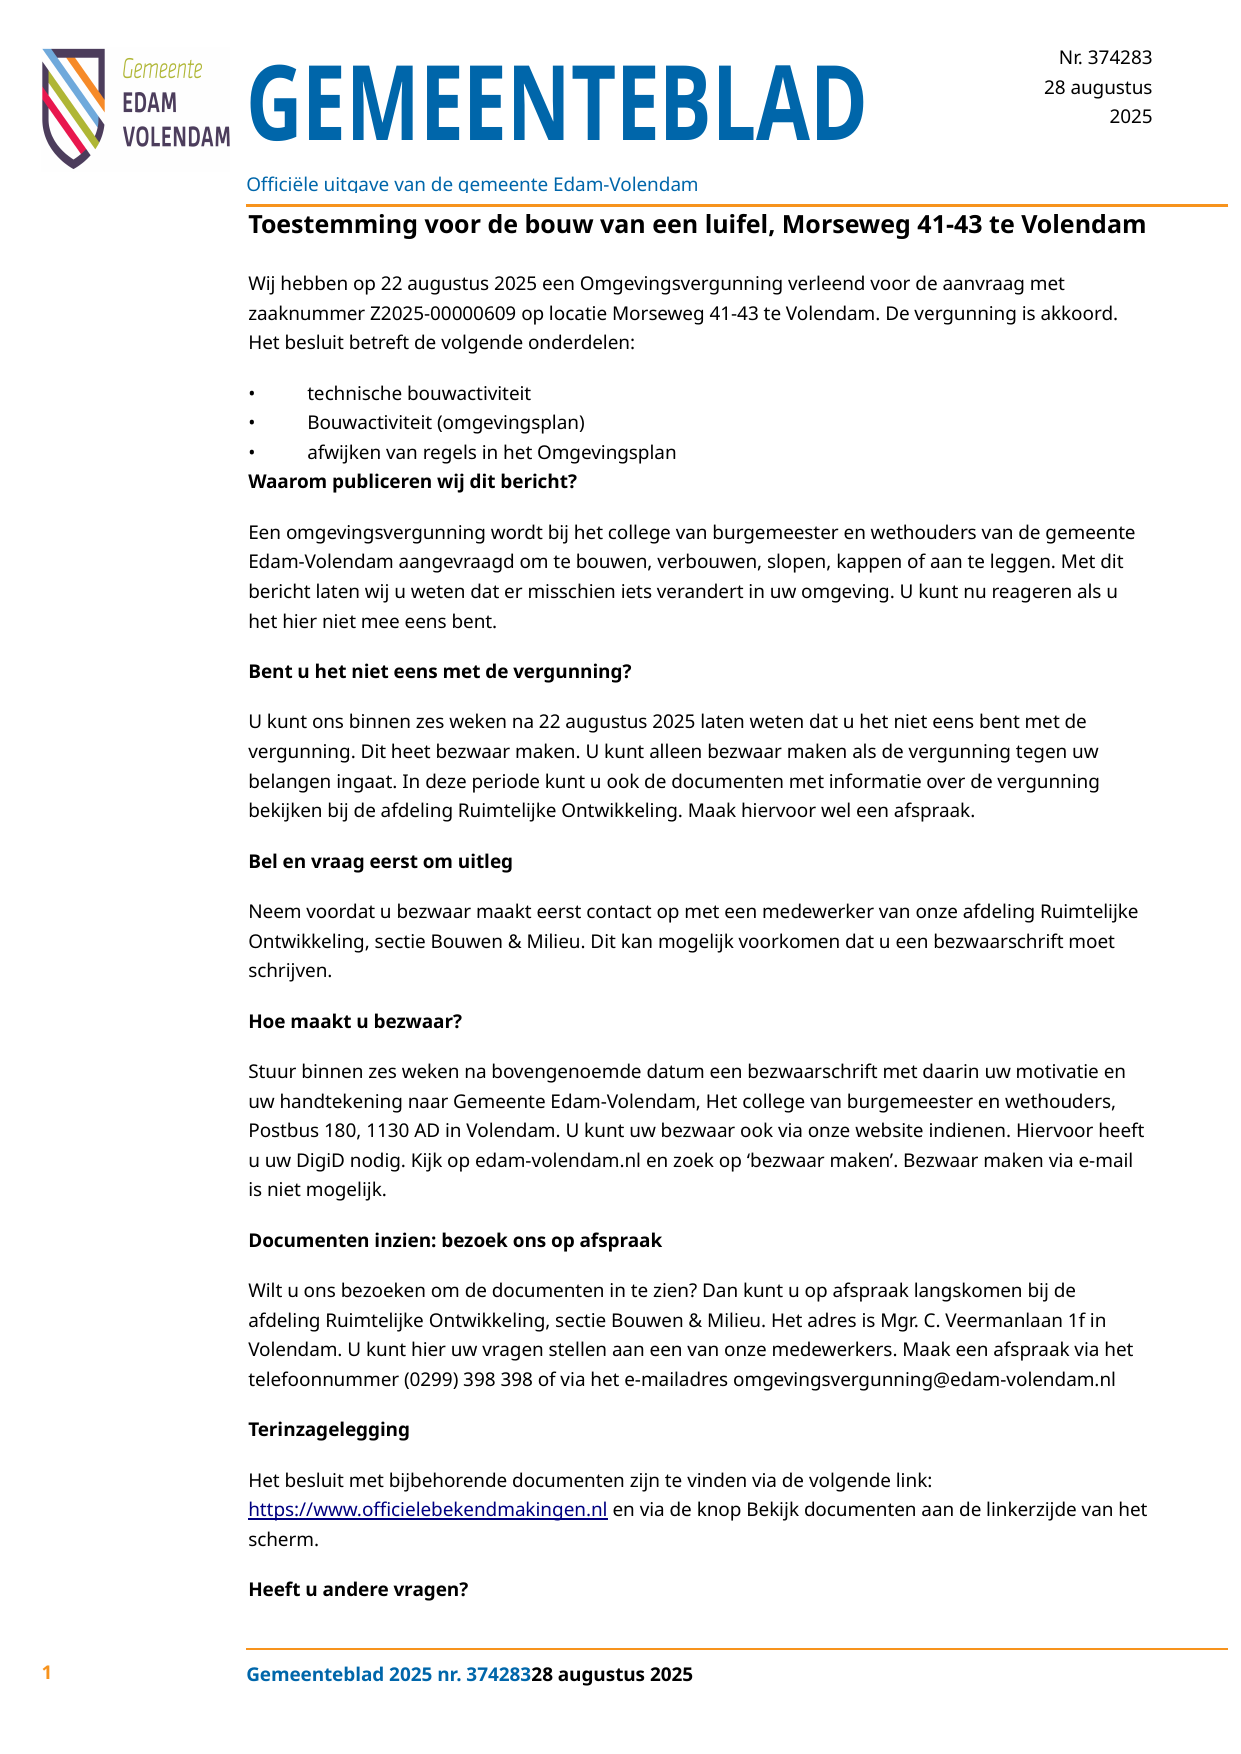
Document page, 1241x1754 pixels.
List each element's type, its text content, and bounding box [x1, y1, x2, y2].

text Heeft u andere vragen? [248, 1577, 1152, 1602]
list afwijken van regels in het Omgevingsplan [248, 439, 1152, 465]
text Documenten inzien: bezoek ons op afspraak [248, 1227, 1152, 1253]
text Hoe maakt u bezwaar? [248, 1008, 1152, 1033]
text Toestemming voor de bouw van een luifel, Morseweg 41-43 te Volendam [248, 207, 1152, 241]
text Terinzagelegging [248, 1417, 1152, 1442]
text Neem voordat u bezwaar maakt eerst contact op met een medewerker van onze afdeling Ruimtelijke Ontwikkeling, sectie Bouwen & Milieu. Dit kan mogelijk voorkomen dat u een bezwaarschrift moet schrijven. [248, 898, 1152, 983]
text Het besluit met bijbehorende documenten zijn te vinden via de volgende link: https://www.officielebekendmakingen.nl en via de knop Bekijk documenten aan de linkerzijde van het scherm. [248, 1467, 1152, 1552]
list Bouwactiviteit (omgevingsplan) [248, 409, 1152, 435]
text Waarom publiceren wij dit bericht? [248, 469, 1152, 494]
picture [41, 47, 231, 172]
text Wij hebben op 22 augustus 2025 een Omgevingsvergunning verleend voor de aanvraag met zaaknummer Z2025-00000609 op locatie Morseweg 41-43 te Volendam. De vergunning is akkoord. Het besluit betreft de volgende onderdelen: [248, 270, 1152, 355]
text Stuur binnen zes weken na bovengenoemde datum een bezwaarschrift met daarin uw motivatie en uw handtekening naar Gemeente Edam-Volendam, Het college van burgemeester en wethouders, Postbus 180, 1130 AD in Volendam. U kunt uw bezwaar ook via onze website indienen. Hiervoor heeft u uw DigiD nodig. Kijk op edam-volendam.nl en zoek op ‘bezwaar maken’. Bezwaar maken via e-mail is niet mogelijk. [248, 1058, 1152, 1202]
text Bel en vraag eerst om uitleg [248, 848, 1152, 873]
list technische bouwactiviteit [248, 380, 1152, 406]
text Wilt u ons bezoeken om de documenten in te zien? Dan kunt u op afspraak langskomen bij de afdeling Ruimtelijke Ontwikkeling, sectie Bouwen & Milieu. Het adres is Mgr. C. Veermanlaan 1f in Volendam. U kunt hier uw vragen stellen aan een van onze medewerkers. Maak een afspraak via het telefoonnummer (0299) 398 398 of via het e-mailadres omgevingsvergunning@edam-volendam.nl [248, 1277, 1152, 1392]
text Bent u het niet eens met de vergunning? [248, 658, 1152, 684]
text Een omgevingsvergunning wordt bij het college van burgemeester en wethouders van de gemeente Edam-Volendam aangevraagd om te bouwen, verbouwen, slopen, kappen of aan te leggen. Met dit bericht laten wij u weten dat er misschien iets verandert in uw omgeving. U kunt nu reageren als u het hier niet mee eens bent. [248, 519, 1152, 633]
text U kunt ons binnen zes weken na 22 augustus 2025 laten weten dat u het niet eens bent met de vergunning. Dit heet bezwaar maken. U kunt alleen bezwaar maken als de vergunning tegen uw belangen ingaat. In deze periode kunt u ook de documenten met informatie over de vergunning bekijken bij de afdeling Ruimtelijke Ontwikkeling. Maak hiervoor wel een afspraak. [248, 709, 1152, 823]
